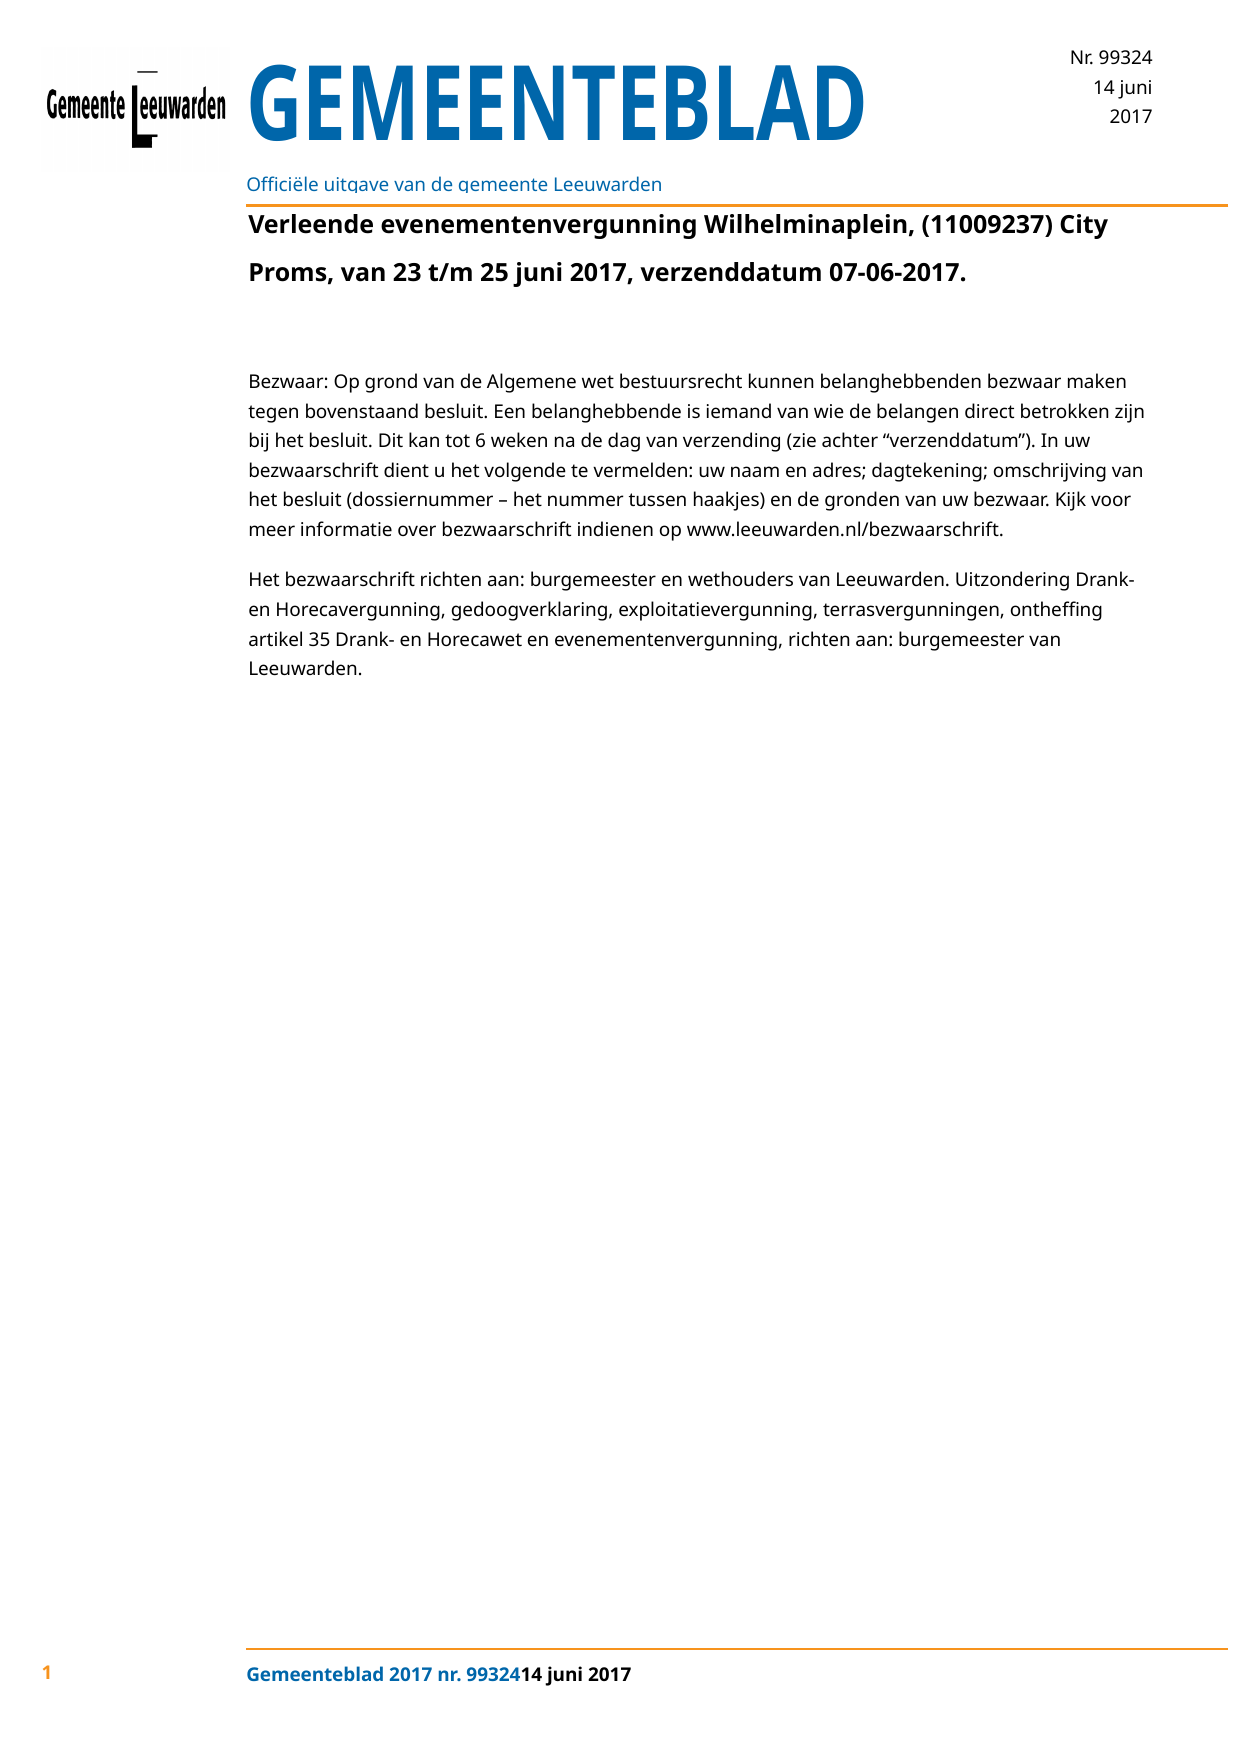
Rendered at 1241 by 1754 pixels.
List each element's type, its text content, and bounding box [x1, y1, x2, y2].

picture [41, 47, 231, 172]
text Verleende evenementenvergunning Wilhelminaplein, (11009237) City Proms, van 23 t/m 25 juni 2017, verzenddatum 07-06-2017. [248, 207, 1152, 288]
text Het bezwaarschrift richten aan: burgemeester en wethouders van Leeuwarden. Uitzondering Drank- en Horecavergunning, gedoogverklaring, exploitatievergunning, terrasvergunningen, ontheffing artikel 35 Drank- en Horecawet en evenementenvergunning, richten aan: burgemeester van Leeuwarden. [248, 567, 1152, 681]
text Bezwaar: Op grond van de Algemene wet bestuursrecht kunnen belanghebbenden bezwaar maken tegen bovenstaand besluit. Een belanghebbende is iemand van wie de belangen direct betrokken zijn bij het besluit. Dit kan tot 6 weken na de dag van verzending (zie achter “verzenddatum”). In uw bezwaarschrift dient u het volgende te vermelden: uw naam en adres; dagtekening; omschrijving van het besluit (dossiernummer – het nummer tussen haakjes) en de gronden van uw bezwaar. Kijk voor meer informatie over bezwaarschrift indienen op www.leeuwarden.nl/bezwaarschrift. [248, 368, 1152, 542]
